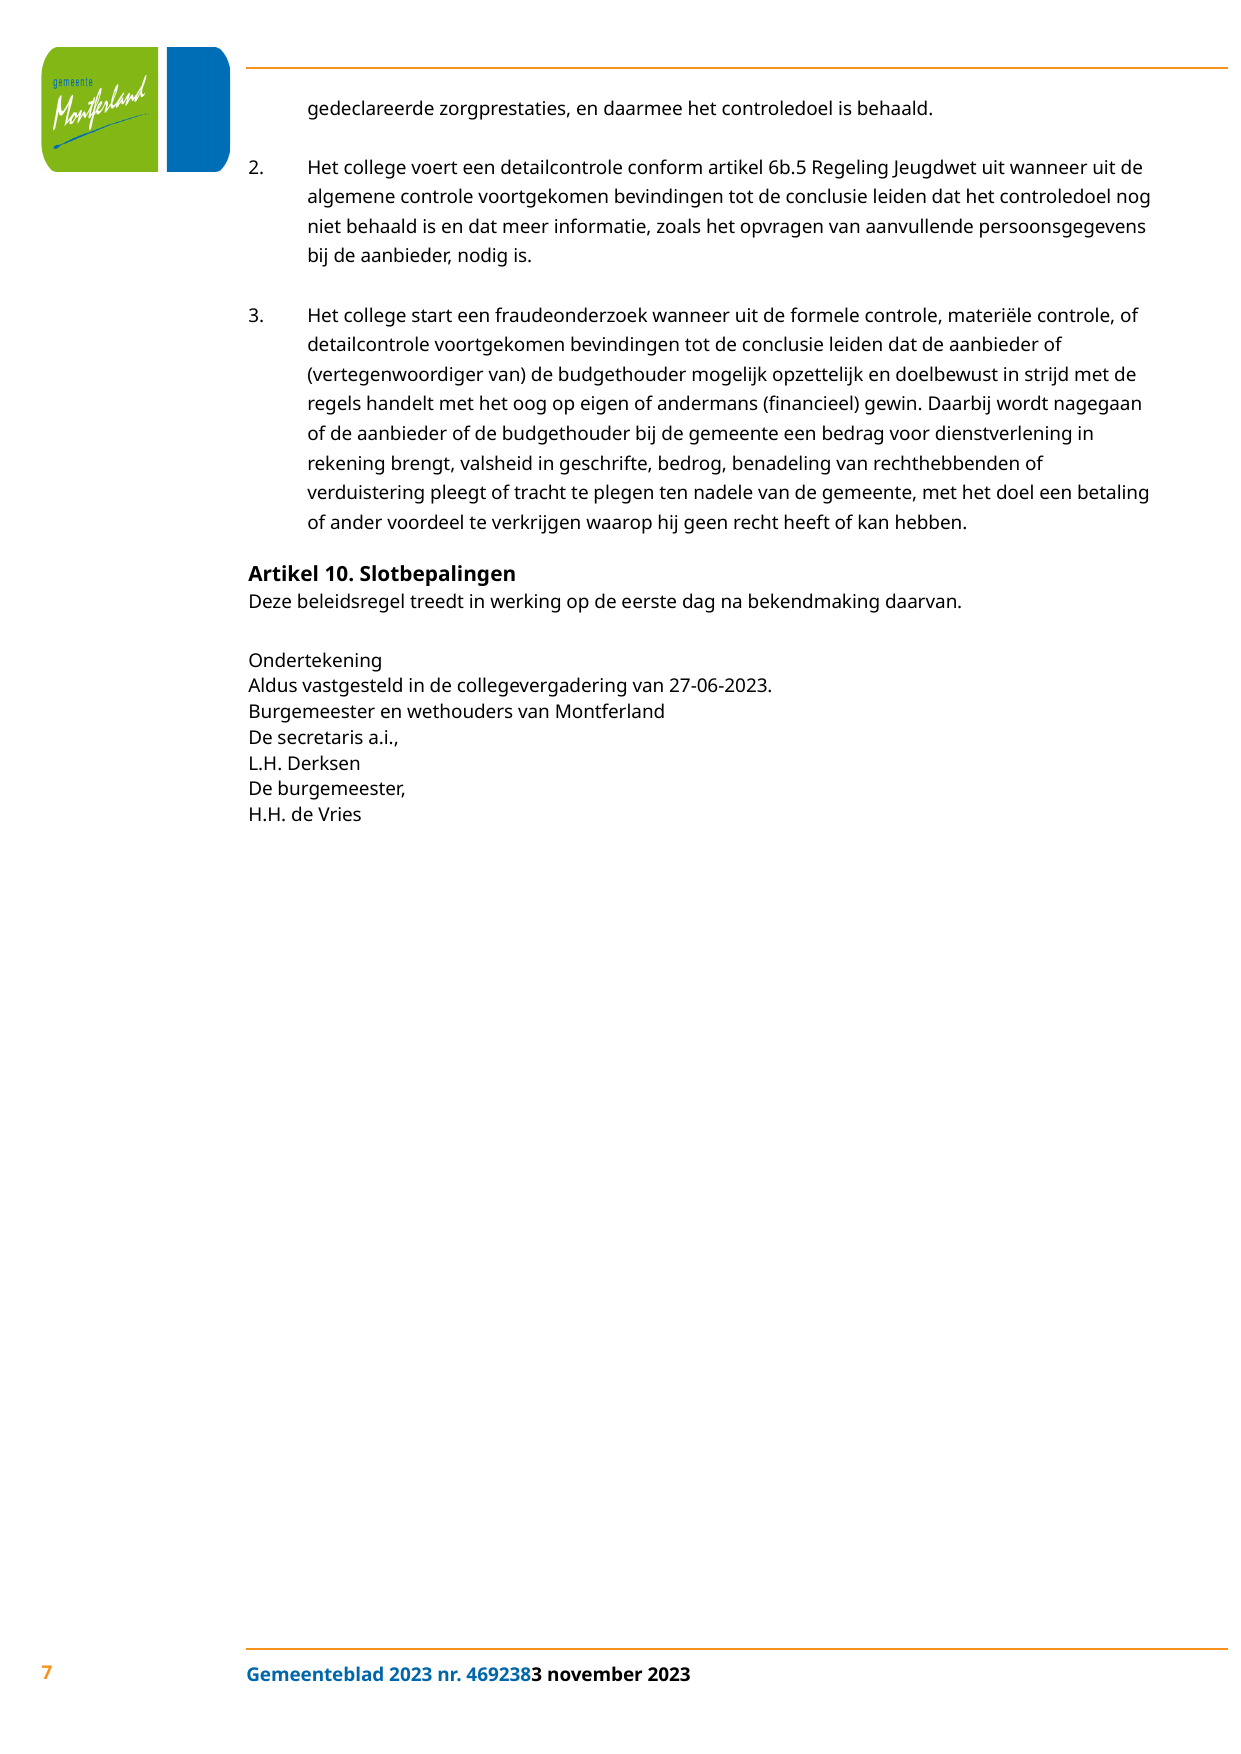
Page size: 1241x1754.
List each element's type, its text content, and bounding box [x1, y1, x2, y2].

text Burgemeester en wethouders van Montferland [248, 698, 1152, 724]
list Het college voert een detailcontrole conform artikel 6b.5 Regeling Jeugdwet uit wanneer uit de algemene controle voortgekomen bevindingen tot de conclusie leiden dat het controledoel nog niet behaald is en dat meer informatie, zoals het opvragen van aanvullende persoonsgegevens bij de aanbieder, nodig is. [248, 154, 1152, 268]
text Aldus vastgesteld in de collegevergadering van 27-06-2023. [248, 673, 1152, 698]
list Het college start een fraudeonderzoek wanneer uit de formele controle, materiële controle, of detailcontrole voortgekomen bevindingen tot de conclusie leiden dat de aanbieder of (vertegenwoordiger van) de budgethouder mogelijk opzettelijk en doelbewust in strijd met de regels handelt met het oog op eigen of andermans (financieel) gewin. Daarbij wordt nagegaan of de aanbieder of de budgethouder bij de gemeente een bedrag voor dienstverlening in rekening brengt, valsheid in geschrifte, bedrog, benadeling van rechthebbenden of verduistering pleegt of tracht te plegen ten nadele van de gemeente, met het doel een betaling of ander voordeel te verkrijgen waarop hij geen recht heeft of kan hebben. [248, 302, 1152, 535]
text De burgemeester, [248, 776, 1152, 801]
picture [41, 47, 231, 172]
text Deze beleidsregel treedt in werking op de eerste dag na bekendmaking daarvan. [248, 588, 1152, 613]
text Ondertekening [248, 647, 1152, 673]
list gedeclareerde zorgprestaties, en daarmee het controledoel is behaald. [248, 95, 1152, 121]
text Artikel 10. Slotbepalingen [248, 559, 1152, 588]
text De secretaris a.i., [248, 724, 1152, 750]
text H.H. de Vries [248, 801, 1152, 827]
text L.H. Derksen [248, 750, 1152, 776]
